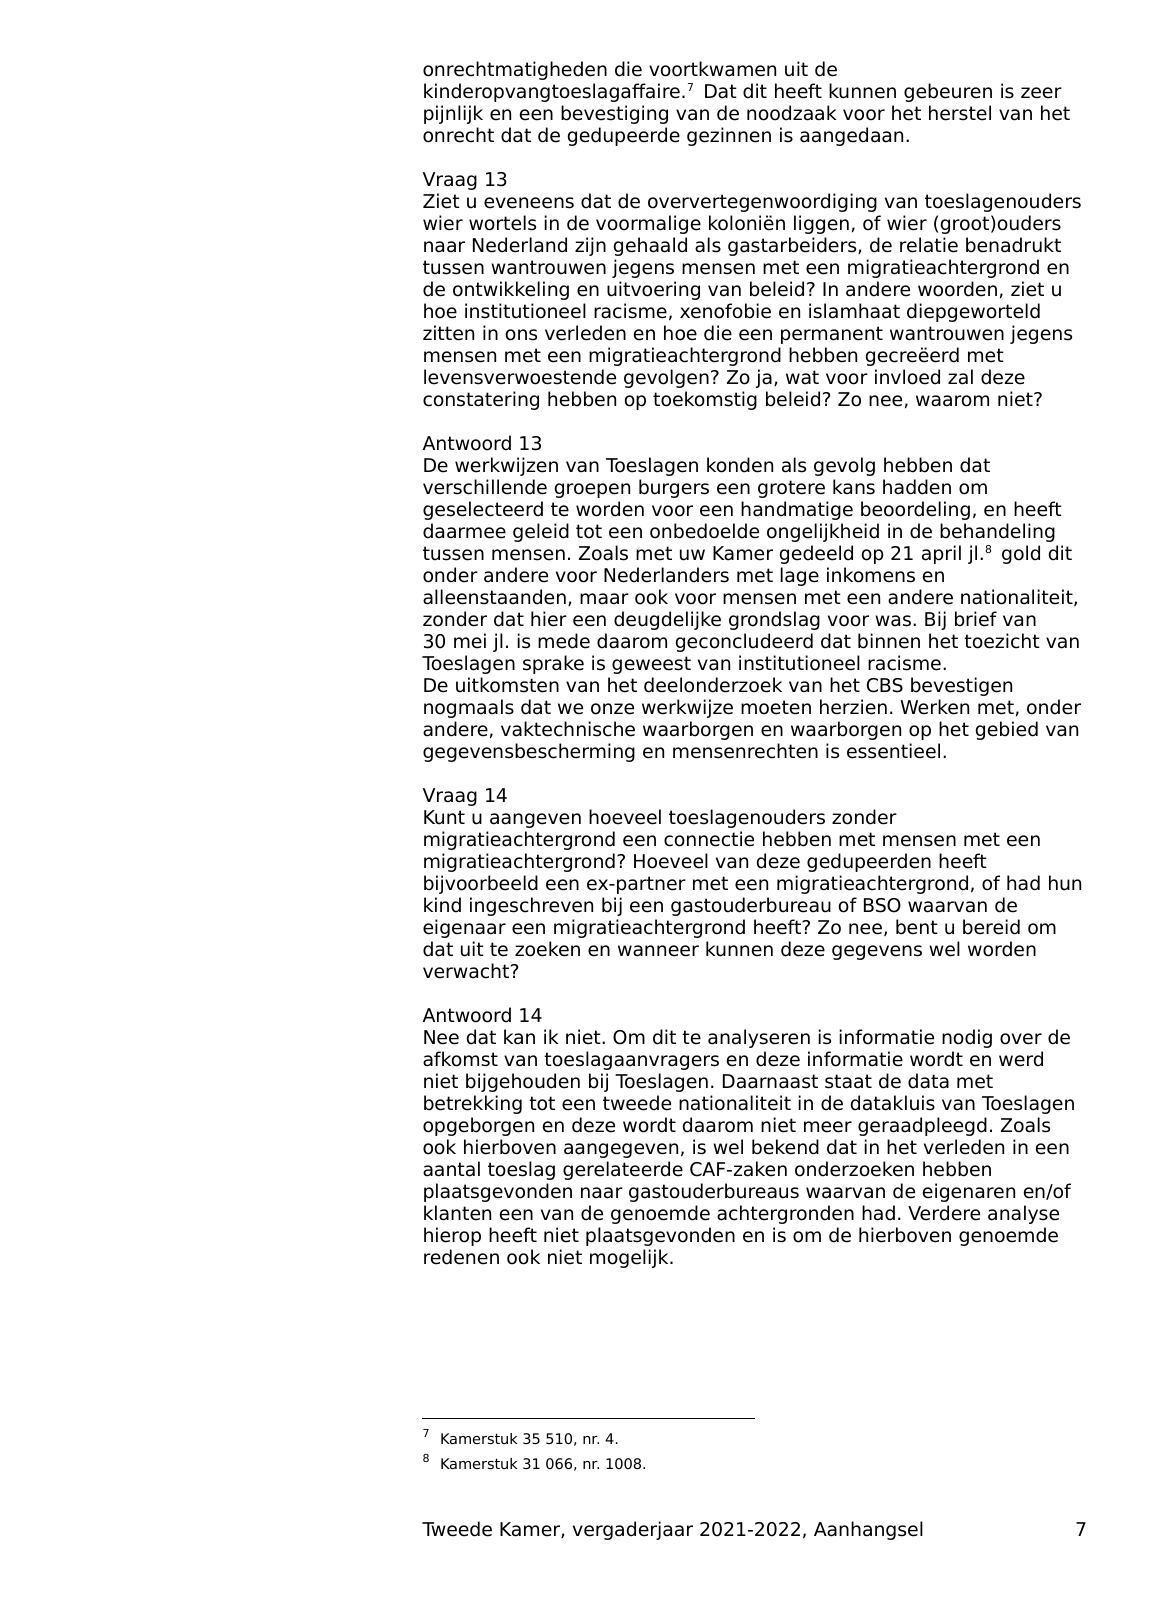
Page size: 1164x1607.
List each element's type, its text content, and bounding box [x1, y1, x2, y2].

text De uitkomsten van het deelonderzoek van het CBS bevestigen nogmaals dat we onze werkwijze moeten herzien. Werken met, onder andere, vaktechnische waarborgen en waarborgen op het gebied van gegevensbescherming en mensenrechten is essentieel. [422, 675, 1087, 763]
text Kunt u aangeven hoeveel toeslagenouders zonder migratieachtergrond een connectie hebben met mensen met een migratieachtergrond? Hoeveel van deze gedupeerden heeft bijvoorbeeld een ex-partner met een migratieachtergrond, of had hun kind ingeschreven bij een gastouderbureau of BSO waarvan de eigenaar een migratieachtergrond heeft? Zo nee, bent u bereid om dat uit te zoeken en wanneer kunnen deze gegevens wel worden verwacht? [422, 807, 1087, 983]
text Nee dat kan ik niet. Om dit te analyseren is informatie nodig over de afkomst van toeslagaanvragers en deze informatie wordt en werd niet bijgehouden bij Toeslagen. Daarnaast staat de data met betrekking tot een tweede nationaliteit in de datakluis van Toeslagen opgeborgen en deze wordt daarom niet meer geraadpleegd. Zoals ook hierboven aangegeven, is wel bekend dat in het verleden in een aantal toeslag gerelateerde CAF-zaken onderzoeken hebben plaatsgevonden naar gastouderbureaus waarvan de eigenaren en/of klanten een van de genoemde achtergronden had. Verdere analyse hierop heeft niet plaatsgevonden en is om de hierboven genoemde redenen ook niet mogelijk. [422, 1027, 1087, 1269]
text Kamerstuk 31 066, nr. 1008. [422, 1452, 1087, 1474]
text Kamerstuk 35 510, nr. 4. [422, 1427, 1087, 1449]
text Vraag 14 [422, 785, 1087, 807]
text Vraag 13 [422, 169, 1087, 191]
text Antwoord 14 [422, 1005, 1087, 1027]
text Ziet u eveneens dat de oververtegenwoordiging van toeslagenouders wier wortels in de voormalige koloniën liggen, of wier (groot)ouders naar Nederland zijn gehaald als gastarbeiders, de relatie benadrukt tussen wantrouwen jegens mensen met een migratieachtergrond en de ontwikkeling en uitvoering van beleid? In andere woorden, ziet u hoe institutioneel racisme, xenofobie en islamhaat diepgeworteld zitten in ons verleden en hoe die een permanent wantrouwen jegens mensen met een migratieachtergrond hebben gecreëerd met levensverwoestende gevolgen? Zo ja, wat voor invloed zal deze constatering hebben op toekomstig beleid? Zo nee, waarom niet? [422, 191, 1087, 411]
text Antwoord 13 [422, 433, 1087, 455]
text onrechtmatigheden die voortkwamen uit de kinderopvangtoeslagaffaire. Dat dit heeft kunnen gebeuren is zeer pijnlijk en een bevestiging van de noodzaak voor het herstel van het onrecht dat de gedupeerde gezinnen is aangedaan. [422, 59, 1087, 147]
text De werkwijzen van Toeslagen konden als gevolg hebben dat verschillende groepen burgers een grotere kans hadden om geselecteerd te worden voor een handmatige beoordeling, en heeft daarmee geleid tot een onbedoelde ongelijkheid in de behandeling tussen mensen. Zoals met uw Kamer gedeeld op 21 april jl. gold dit onder andere voor Nederlanders met lage inkomens en alleenstaanden, maar ook voor mensen met een andere nationaliteit, zonder dat hier een deugdelijke grondslag voor was. Bij brief van 30 mei jl. is mede daarom geconcludeerd dat binnen het toezicht van Toeslagen sprake is geweest van institutioneel racisme. [422, 455, 1087, 675]
